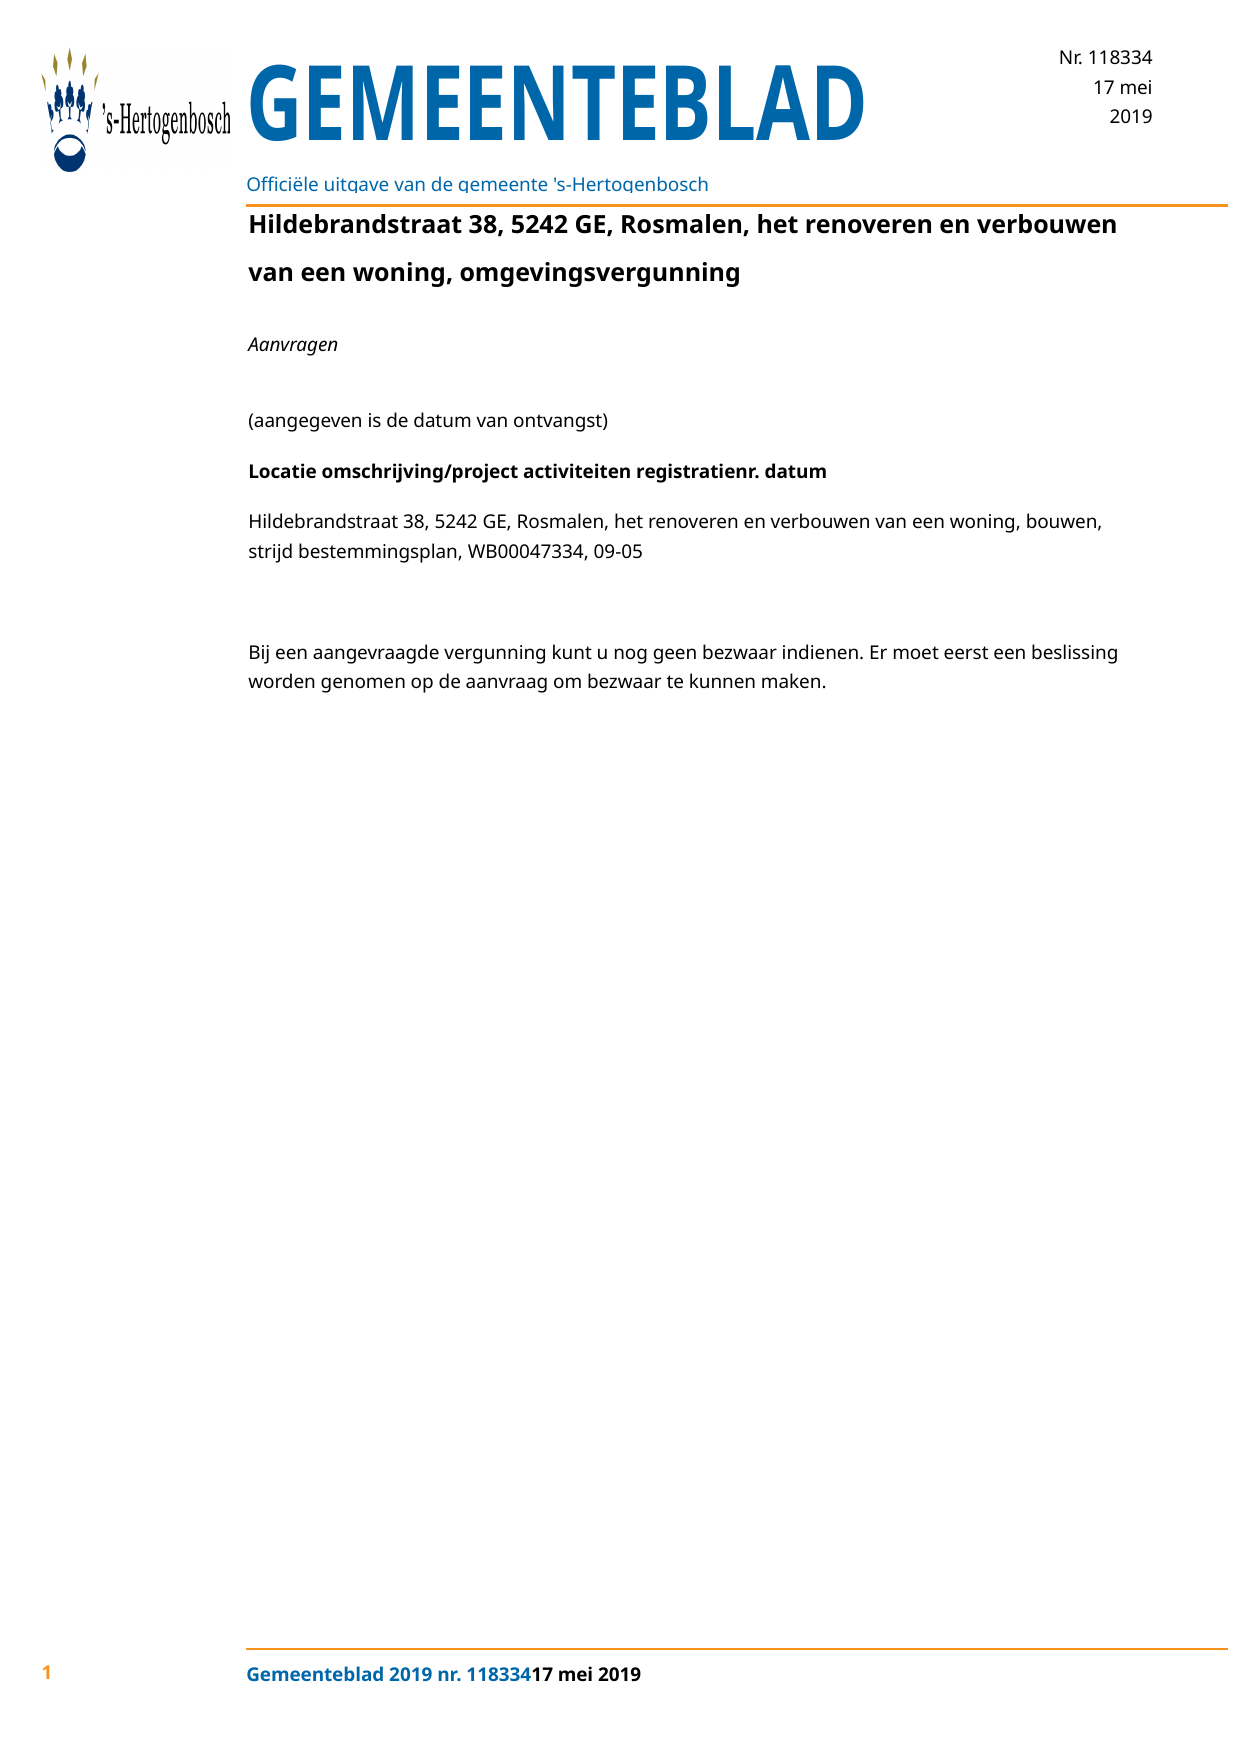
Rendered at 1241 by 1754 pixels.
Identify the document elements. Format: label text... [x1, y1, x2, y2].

text (aangegeven is de datum van ontvangst) [248, 408, 1152, 433]
picture [41, 47, 231, 172]
text Hildebrandstraat 38, 5242 GE, Rosmalen, het renoveren en verbouwen van een woning, bouwen, strijd bestemmingsplan, WB00047334, 09-05 [248, 508, 1152, 564]
text Bij een aangevraagde vergunning kunt u nog geen bezwaar indienen. Er moet eerst een beslissing worden genomen op de aanvraag om bezwaar te kunnen maken. [248, 639, 1152, 694]
text Aanvragen [248, 331, 1152, 357]
text Hildebrandstraat 38, 5242 GE, Rosmalen, het renoveren en verbouwen van een woning, omgevingsvergunning [248, 207, 1152, 288]
text Locatie omschrijving/project activiteiten registratienr. datum [248, 458, 1152, 484]
